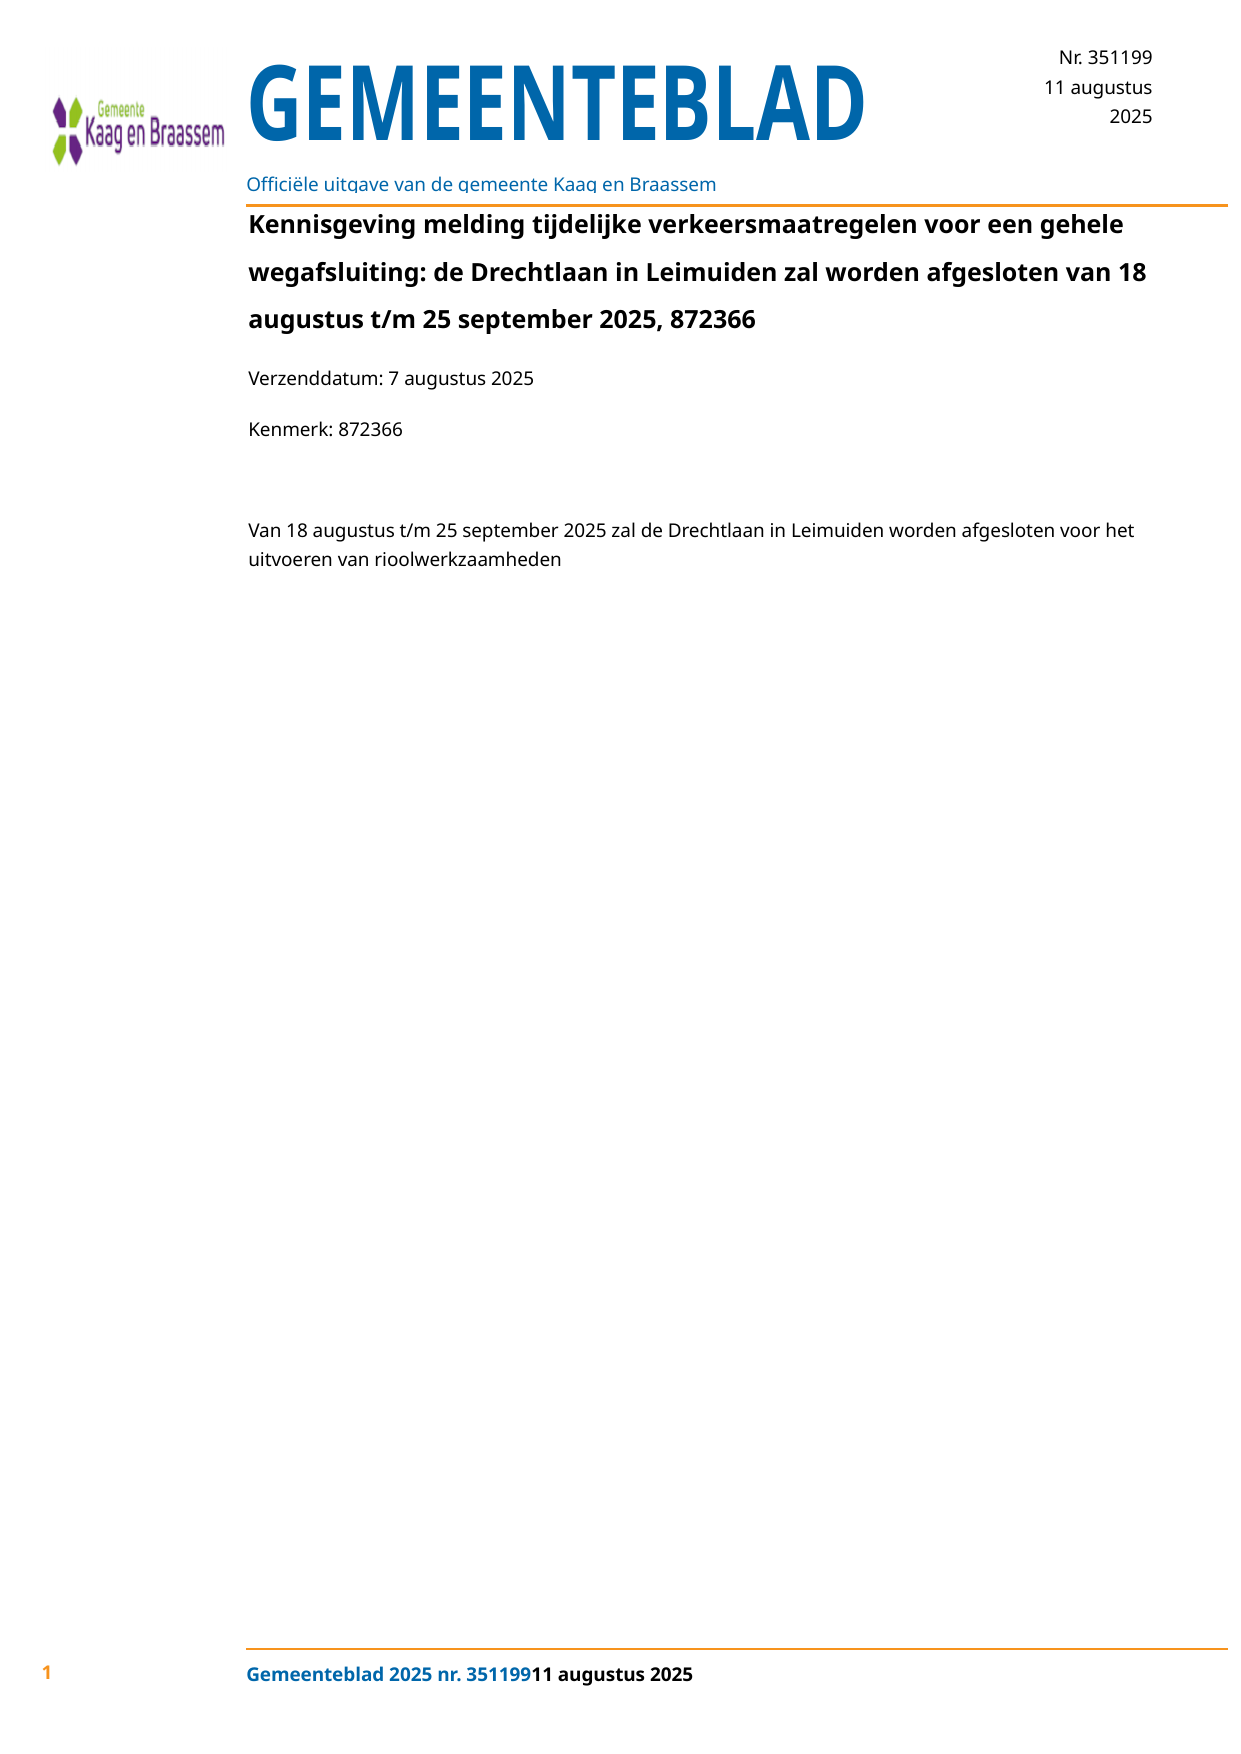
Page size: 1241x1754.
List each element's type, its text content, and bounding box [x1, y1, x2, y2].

text Verzenddatum: 7 augustus 2025 [248, 366, 1152, 391]
text Van 18 augustus t/m 25 september 2025 zal de Drechtlaan in Leimuiden worden afgesloten voor het uitvoeren van rioolwerkzaamheden [248, 517, 1152, 572]
picture [41, 47, 231, 172]
text Kenmerk: 872366 [248, 416, 1152, 442]
text Kennisgeving melding tijdelijke verkeersmaatregelen voor een gehele wegafsluiting: de Drechtlaan in Leimuiden zal worden afgesloten van 18 augustus t/m 25 september 2025, 872366 [248, 207, 1152, 336]
